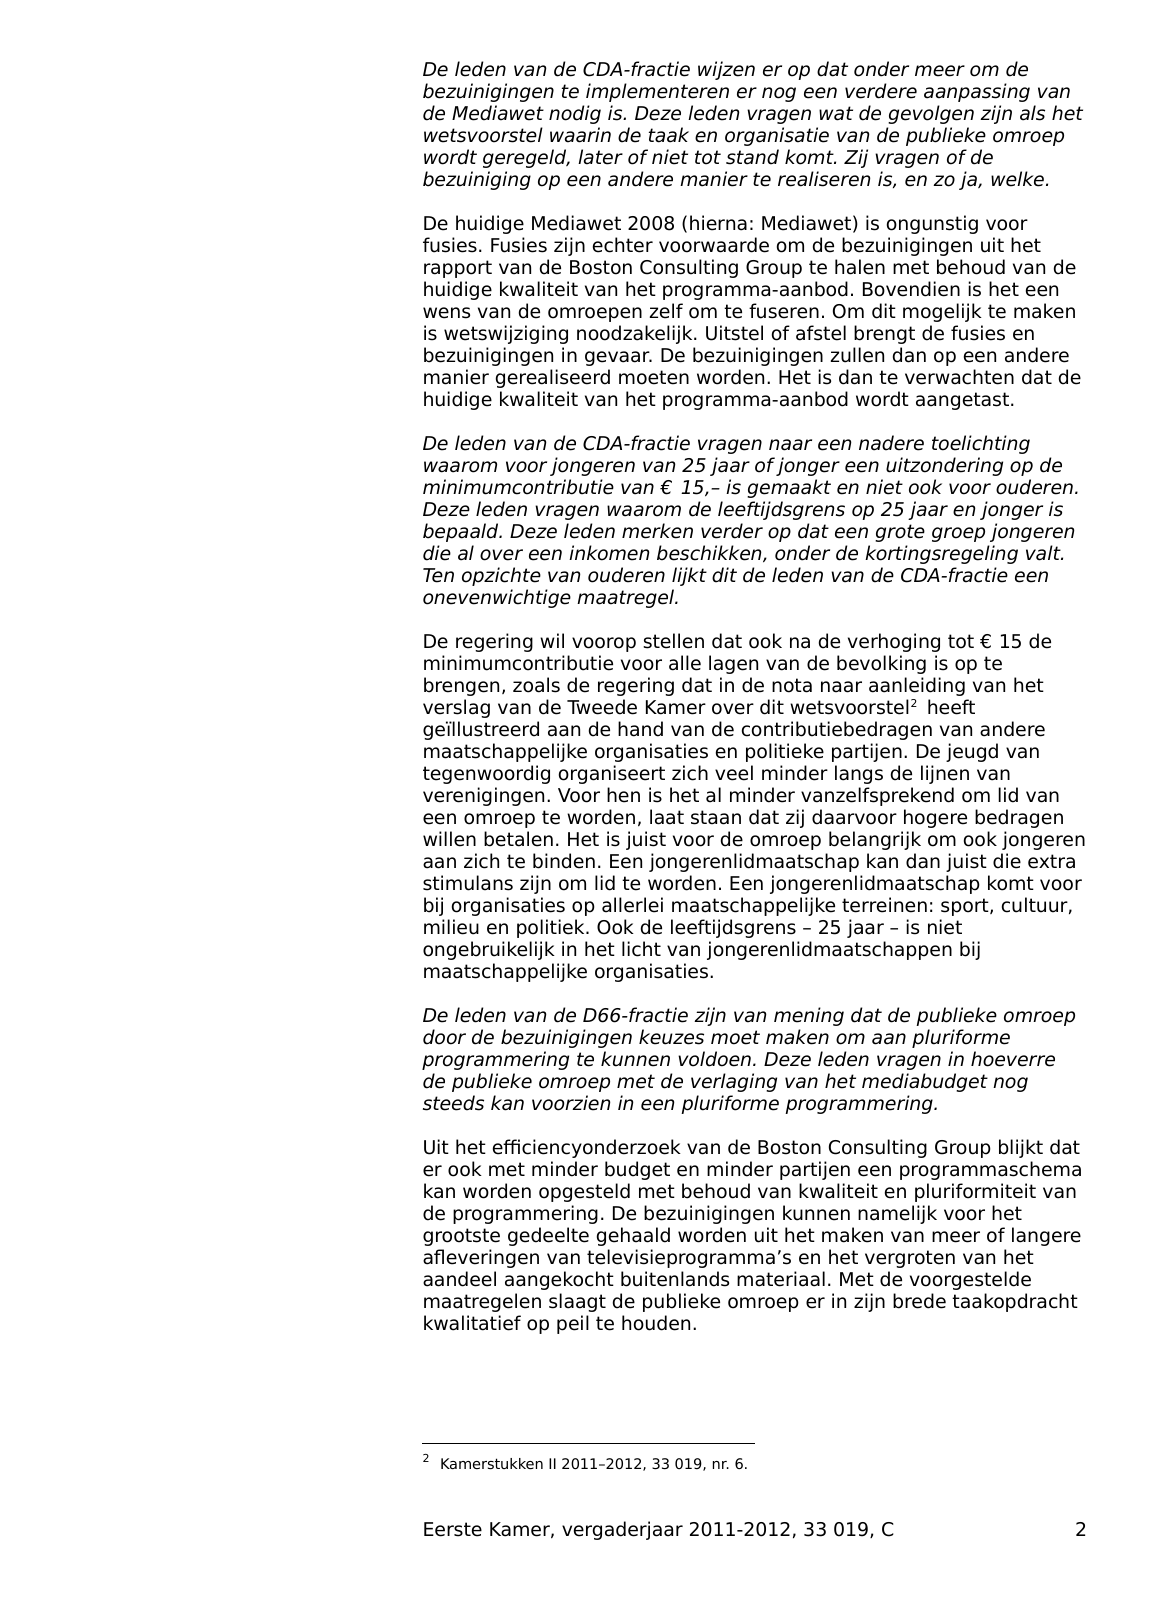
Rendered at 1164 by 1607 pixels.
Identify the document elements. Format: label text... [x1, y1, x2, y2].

text Kamerstukken II 2011–2012, 33 019, nr. 6. [422, 1452, 1087, 1474]
text De leden van de D66-fractie zijn van mening dat de publieke omroep door de bezuinigingen keuzes moet maken om aan pluriforme programmering te kunnen voldoen. Deze leden vragen in hoeverre de publieke omroep met de verlaging van het mediabudget nog steeds kan voorzien in een pluriforme programmering. [422, 1005, 1087, 1115]
text De leden van de CDA-fractie vragen naar een nadere toelichting waarom voor jongeren van 25 jaar of jonger een uitzondering op de minimumcontributie van € 15,– is gemaakt en niet ook voor ouderen. Deze leden vragen waarom de leeftijdsgrens op 25 jaar en jonger is bepaald. Deze leden merken verder op dat een grote groep jongeren die al over een inkomen beschikken, onder de kortingsregeling valt. Ten opzichte van ouderen lijkt dit de leden van de CDA-fractie een onevenwichtige maatregel. [422, 433, 1087, 609]
text De huidige Mediawet 2008 (hierna: Mediawet) is ongunstig voor fusies. Fusies zijn echter voorwaarde om de bezuinigingen uit het rapport van de Boston Consulting Group te halen met behoud van de huidige kwaliteit van het programma-aanbod. Bovendien is het een wens van de omroepen zelf om te fuseren. Om dit mogelijk te maken is wetswijziging noodzakelijk. Uitstel of afstel brengt de fusies en bezuinigingen in gevaar. De bezuinigingen zullen dan op een andere manier gerealiseerd moeten worden. Het is dan te verwachten dat de huidige kwaliteit van het programma-aanbod wordt aangetast. [422, 213, 1087, 411]
text De leden van de CDA-fractie wijzen er op dat onder meer om de bezuinigingen te implementeren er nog een verdere aanpassing van de Mediawet nodig is. Deze leden vragen wat de gevolgen zijn als het wetsvoorstel waarin de taak en organisatie van de publieke omroep wordt geregeld, later of niet tot stand komt. Zij vragen of de bezuiniging op een andere manier te realiseren is, en zo ja, welke. [422, 59, 1087, 191]
text De regering wil voorop stellen dat ook na de verhoging tot € 15 de minimumcontributie voor alle lagen van de bevolking is op te brengen, zoals de regering dat in de nota naar aanleiding van het verslag van de Tweede Kamer over dit wetsvoorstel heeft geïllustreerd aan de hand van de contributiebedragen van andere maatschappelijke organisaties en politieke partijen. De jeugd van tegenwoordig organiseert zich veel minder langs de lijnen van verenigingen. Voor hen is het al minder vanzelfsprekend om lid van een omroep te worden, laat staan dat zij daarvoor hogere bedragen willen betalen. Het is juist voor de omroep belangrijk om ook jongeren aan zich te binden. Een jongerenlidmaatschap kan dan juist die extra stimulans zijn om lid te worden. Een jongerenlidmaatschap komt voor bij organisaties op allerlei maatschappelijke terreinen: sport, cultuur, milieu en politiek. Ook de leeftijdsgrens – 25 jaar – is niet ongebruikelijk in het licht van jongerenlidmaatschappen bij maatschappelijke organisaties. [422, 631, 1087, 983]
text Uit het efficiencyonderzoek van de Boston Consulting Group blijkt dat er ook met minder budget en minder partijen een programmaschema kan worden opgesteld met behoud van kwaliteit en pluriformiteit van de programmering. De bezuinigingen kunnen namelijk voor het grootste gedeelte gehaald worden uit het maken van meer of langere afleveringen van televisieprogramma’s en het vergroten van het aandeel aangekocht buitenlands materiaal. Met de voorgestelde maatregelen slaagt de publieke omroep er in zijn brede taakopdracht kwalitatief op peil te houden. [422, 1137, 1087, 1335]
